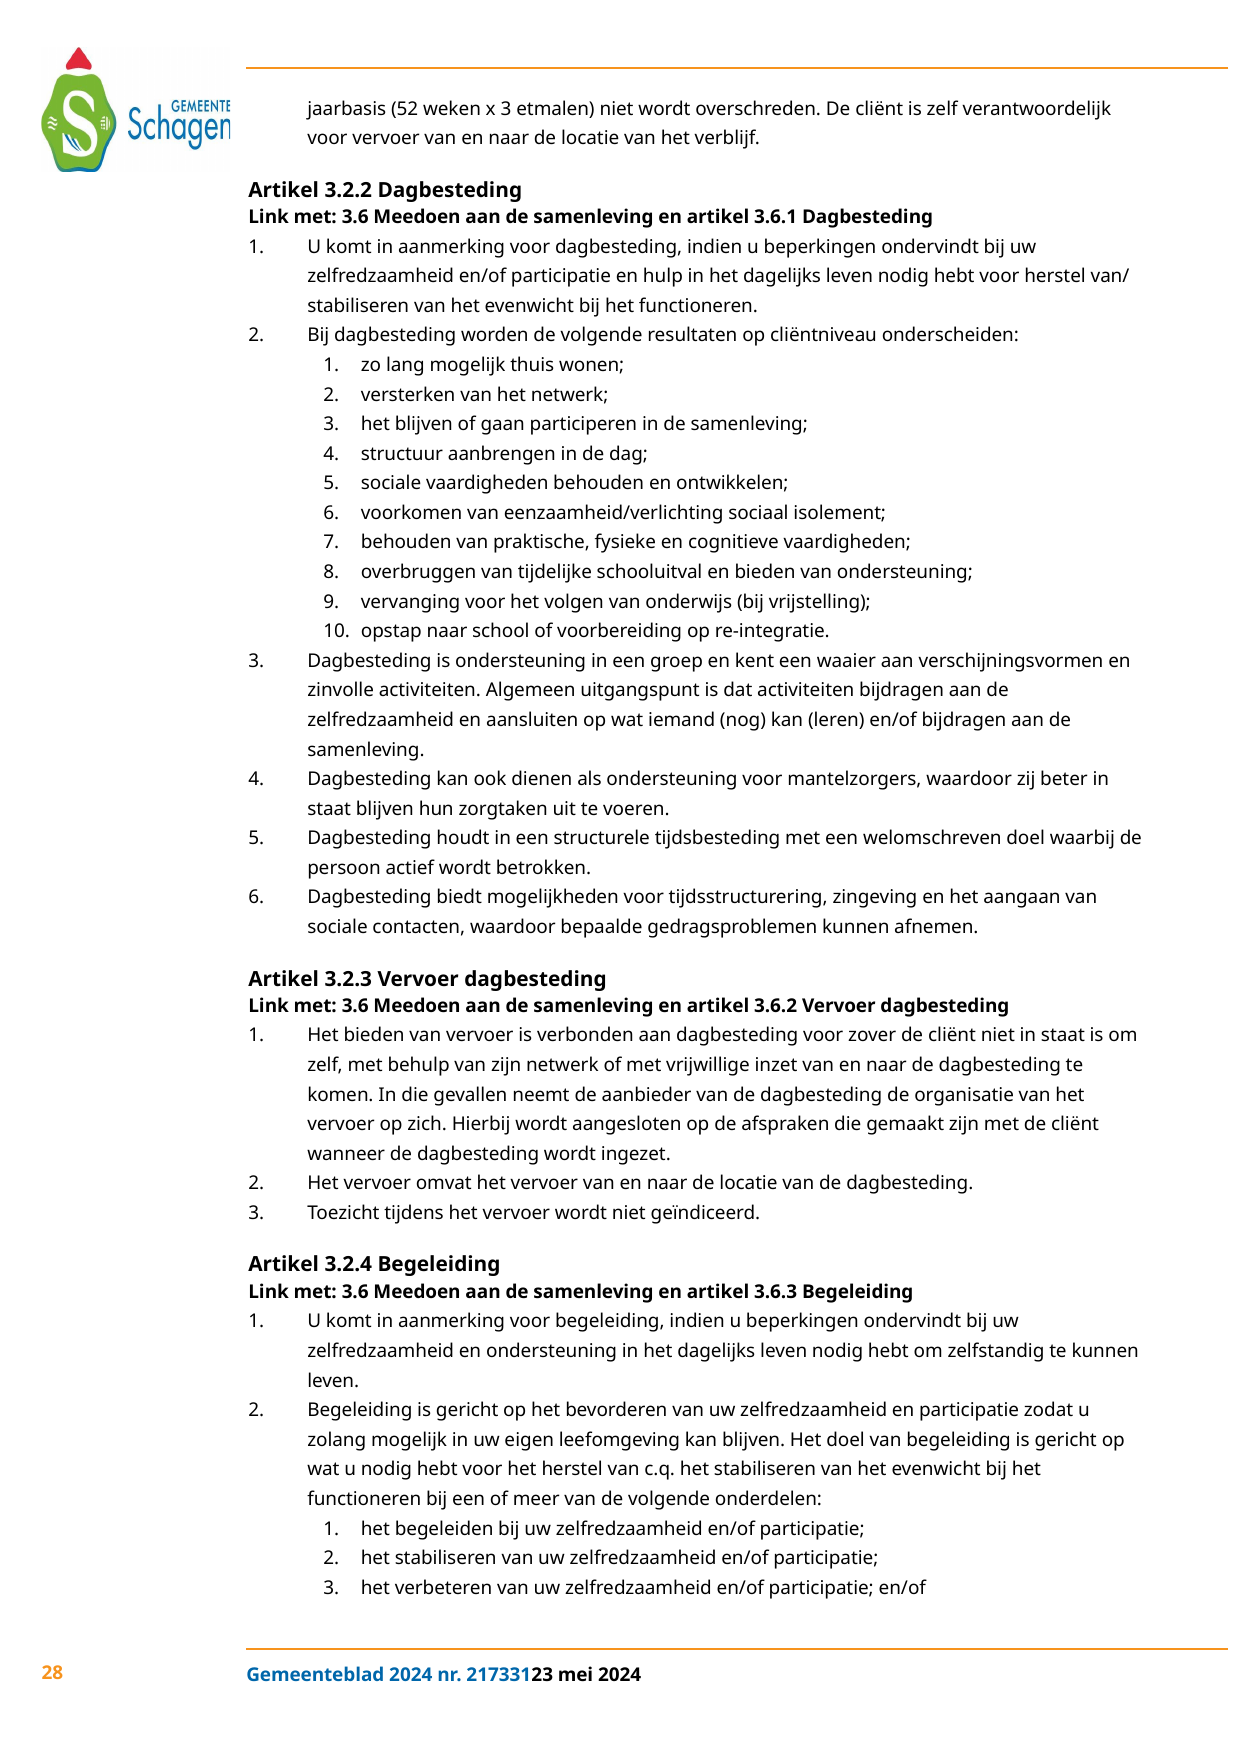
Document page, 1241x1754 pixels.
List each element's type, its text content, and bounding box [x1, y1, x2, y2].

list U komt in aanmerking voor begeleiding, indien u beperkingen ondervindt bij uw zelfredzaamheid en ondersteuning in het dagelijks leven nodig hebt om zelfstandig te kunnen leven. [248, 1308, 1152, 1392]
list sociale vaardigheden behouden en ontwikkelen; [323, 469, 1152, 495]
text Link met: 3.6 Meedoen aan de samenleving en artikel 3.6.2 Vervoer dagbesteding [248, 992, 1152, 1018]
text Link met: 3.6 Meedoen aan de samenleving en artikel 3.6.1 Dagbesteding [248, 203, 1152, 229]
list Bij dagbesteding worden de volgende resultaten op cliëntniveau onderscheiden: [248, 322, 1152, 347]
list het verbeteren van uw zelfredzaamheid en/of participatie; en/of [323, 1574, 1152, 1599]
list het begeleiden bij uw zelfredzaamheid en/of participatie; [323, 1515, 1152, 1540]
text Artikel 3.2.4 Begeleiding [248, 1249, 1152, 1278]
list vervanging voor het volgen van onderwijs (bij vrijstelling); [323, 588, 1152, 613]
picture [41, 47, 231, 172]
text Link met: 3.6 Meedoen aan de samenleving en artikel 3.6.3 Begeleiding [248, 1278, 1152, 1304]
text Artikel 3.2.3 Vervoer dagbesteding [248, 964, 1152, 992]
list Begeleiding is gericht op het bevorderen van uw zelfredzaamheid en participatie zodat u zolang mogelijk in uw eigen leefomgeving kan blijven. Het doel van begeleiding is gericht op wat u nodig hebt voor het herstel van c.q. het stabiliseren van het evenwicht bij het functioneren bij een of meer van de volgende onderdelen: [248, 1396, 1152, 1511]
list het blijven of gaan participeren in de samenleving; [323, 410, 1152, 436]
list Dagbesteding is ondersteuning in een groep en kent een waaier aan verschijningsvormen en zinvolle activiteiten. Algemeen uitgangspunt is dat activiteiten bijdragen aan de zelfredzaamheid en aansluiten op wat iemand (nog) kan (leren) en/of bijdragen aan de samenleving. [248, 647, 1152, 761]
list versterken van het netwerk; [323, 381, 1152, 406]
list Het bieden van vervoer is verbonden aan dagbesteding voor zover de cliënt niet in staat is om zelf, met behulp van zijn netwerk of met vrijwillige inzet van en naar de dagbesteding te komen. In die gevallen neemt de aanbieder van de dagbesteding de organisatie van het vervoer op zich. Hierbij wordt aangesloten op de afspraken die gemaakt zijn met de cliënt wanneer de dagbesteding wordt ingezet. [248, 1022, 1152, 1166]
list Dagbesteding kan ook dienen als ondersteuning voor mantelzorgers, waardoor zij beter in staat blijven hun zorgtaken uit te voeren. [248, 765, 1152, 821]
list opstap naar school of voorbereiding op re-integratie. [323, 617, 1152, 643]
list structuur aanbrengen in de dag; [323, 440, 1152, 466]
list zo lang mogelijk thuis wonen; [323, 351, 1152, 377]
list Het vervoer omvat het vervoer van en naar de locatie van de dagbesteding. [248, 1169, 1152, 1195]
text Artikel 3.2.2 Dagbesteding [248, 175, 1152, 203]
list het stabiliseren van uw zelfredzaamheid en/of participatie; [323, 1544, 1152, 1570]
list Dagbesteding houdt in een structurele tijdsbesteding met een welomschreven doel waarbij de persoon actief wordt betrokken. [248, 824, 1152, 880]
list voorkomen van eenzaamheid/verlichting sociaal isolement; [323, 499, 1152, 525]
list overbruggen van tijdelijke schooluitval en bieden van ondersteuning; [323, 558, 1152, 584]
list U komt in aanmerking voor dagbesteding, indien u beperkingen ondervindt bij uw zelfredzaamheid en/of participatie en hulp in het dagelijks leven nodig hebt voor herstel van/ stabiliseren van het evenwicht bij het functioneren. [248, 233, 1152, 318]
list Toezicht tijdens het vervoer wordt niet geïndiceerd. [248, 1199, 1152, 1225]
list Dagbesteding biedt mogelijkheden voor tijdsstructurering, zingeving en het aangaan van sociale contacten, waardoor bepaalde gedragsproblemen kunnen afnemen. [248, 884, 1152, 939]
list jaarbasis (52 weken x 3 etmalen) niet wordt overschreden. De cliënt is zelf verantwoordelijk voor vervoer van en naar de locatie van het verblijf. [248, 95, 1152, 150]
list behouden van praktische, fysieke en cognitieve vaardigheden; [323, 529, 1152, 554]
